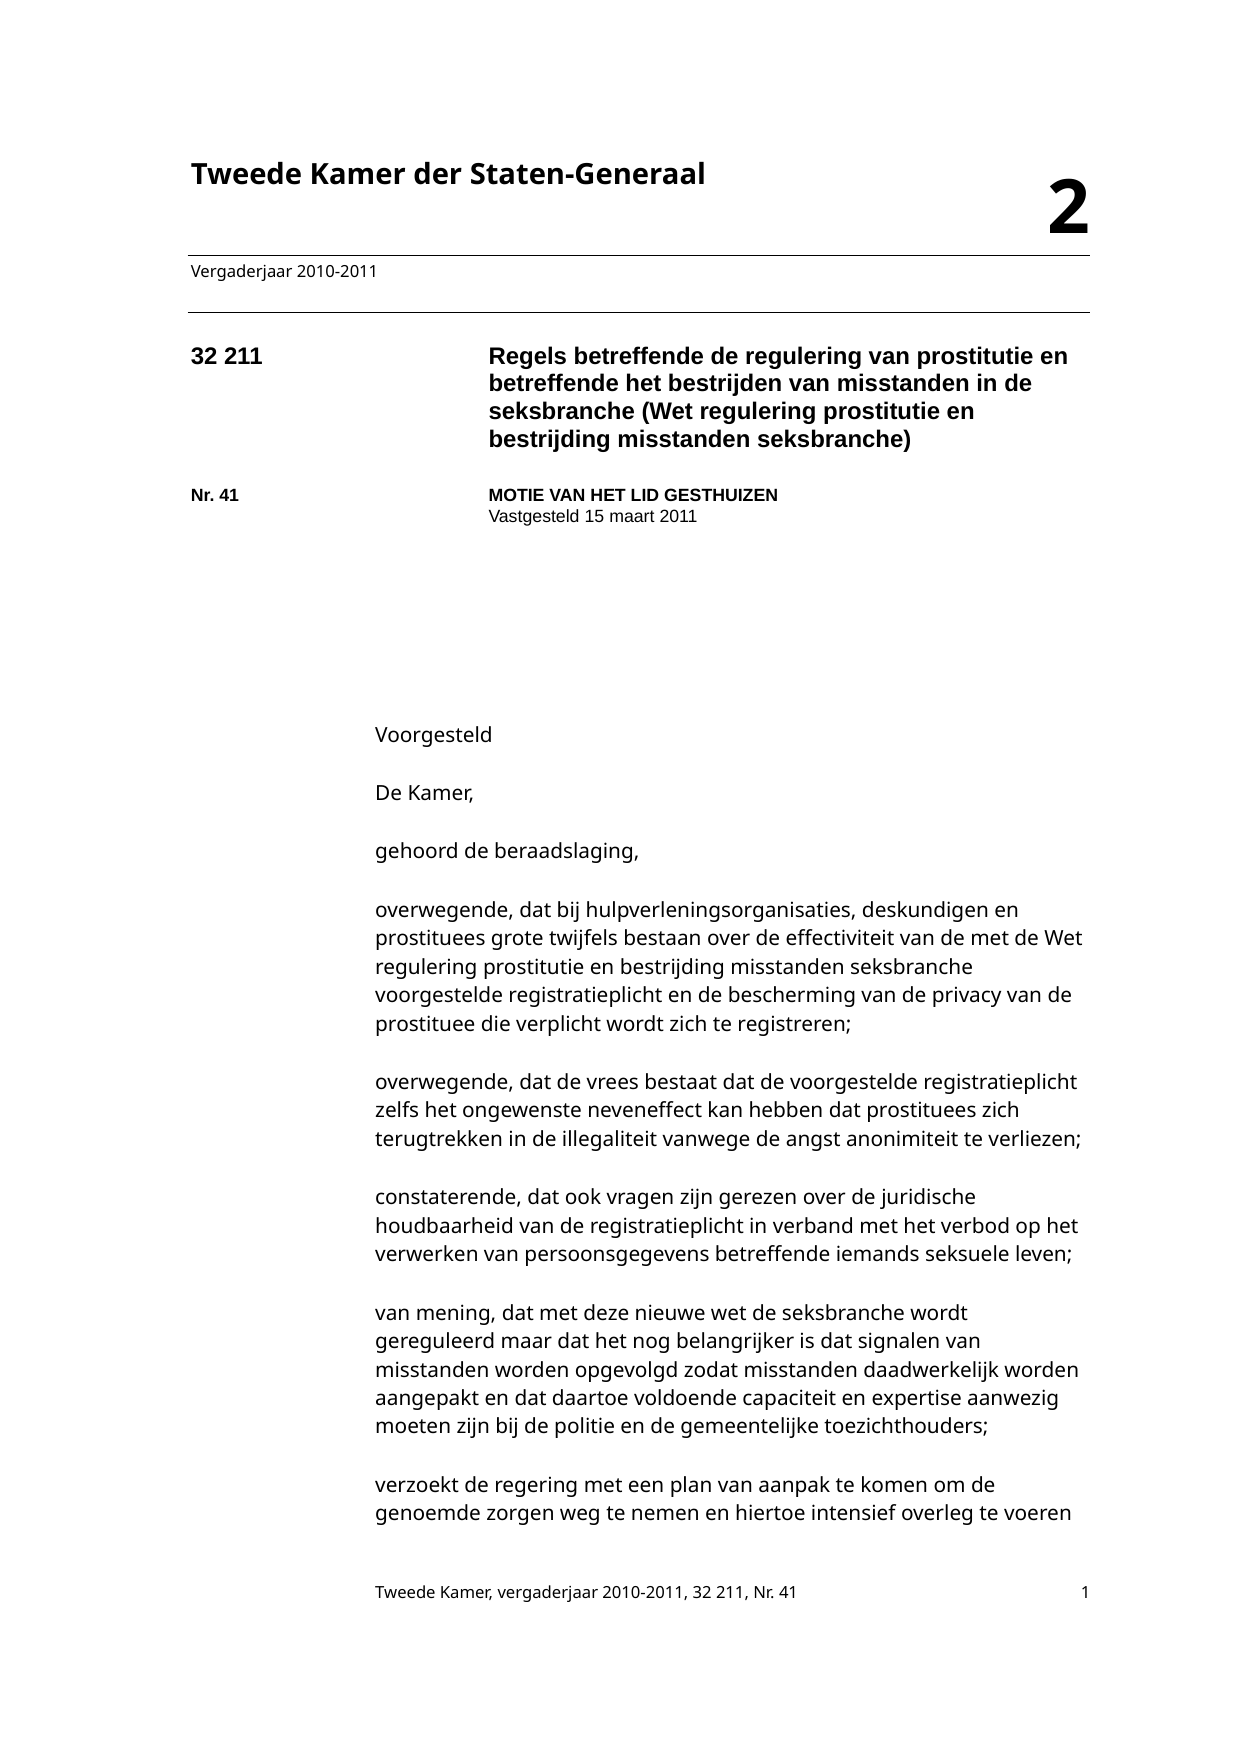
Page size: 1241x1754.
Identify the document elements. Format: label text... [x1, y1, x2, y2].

text overwegende, dat bij hulpverleningsorganisaties, deskundigen en prostituees grote twijfels bestaan over de effectiviteit van de met de Wet regulering prostitutie en bestrijding misstanden seksbranche voorgestelde registratieplicht en de bescherming van de privacy van de prostituee die verplicht wordt zich te registreren; [375, 895, 1090, 1037]
table_cell Regels betreffende de regulering van prostitutie en betreffende het bestrijden van misstanden in de seksbranche (Wet regulering prostitutie en bestrijding misstanden seksbranche) [485, 339, 1090, 482]
table_cell 32 211 [188, 339, 485, 482]
text verzoekt de regering met een plan van aanpak te komen om de genoemde zorgen weg te nemen en hiertoe intensief overleg te voeren [375, 1470, 1090, 1527]
table_cell [485, 313, 1090, 339]
table_cell Vergaderjaar 2010-2011 [188, 256, 485, 312]
text Voorgesteld [375, 720, 1090, 748]
text gehoord de beraadslaging, [375, 837, 1090, 865]
text van mening, dat met deze nieuwe wet de seksbranche wordt gereguleerd maar dat het nog belangrijker is dat signalen van misstanden worden opgevolgd zodat misstanden daadwerkelijk worden aangepakt en dat daartoe voldoende capaciteit en expertise aanwezig moeten zijn bij de politie en de gemeentelijke toezichthouders; [375, 1298, 1090, 1440]
text constaterende, dat ook vragen zijn gerezen over de juridische houdbaarheid van de registratieplicht in verband met het verbod op het verwerken van persoonsgegevens betreffende iemands seksuele leven; [375, 1182, 1090, 1268]
table_header 2 [910, 150, 1090, 255]
table_cell Nr. 41 [188, 482, 485, 601]
text De Kamer, [375, 778, 1090, 807]
table_cell [485, 256, 1090, 312]
text overwegende, dat de vrees bestaat dat de voorgestelde registratieplicht zelfs het ongewenste neveneffect kan hebben dat prostituees zich terugtrekken in de illegaliteit vanwege de angst anonimiteit te verliezen; [375, 1067, 1090, 1152]
table_cell MOTIE VAN HET LID GESTHUIZEN Vastgesteld 15 maart 2011 [485, 482, 1090, 601]
table_cell [188, 313, 485, 339]
table_header Tweede Kamer der Staten-Generaal [188, 150, 909, 255]
